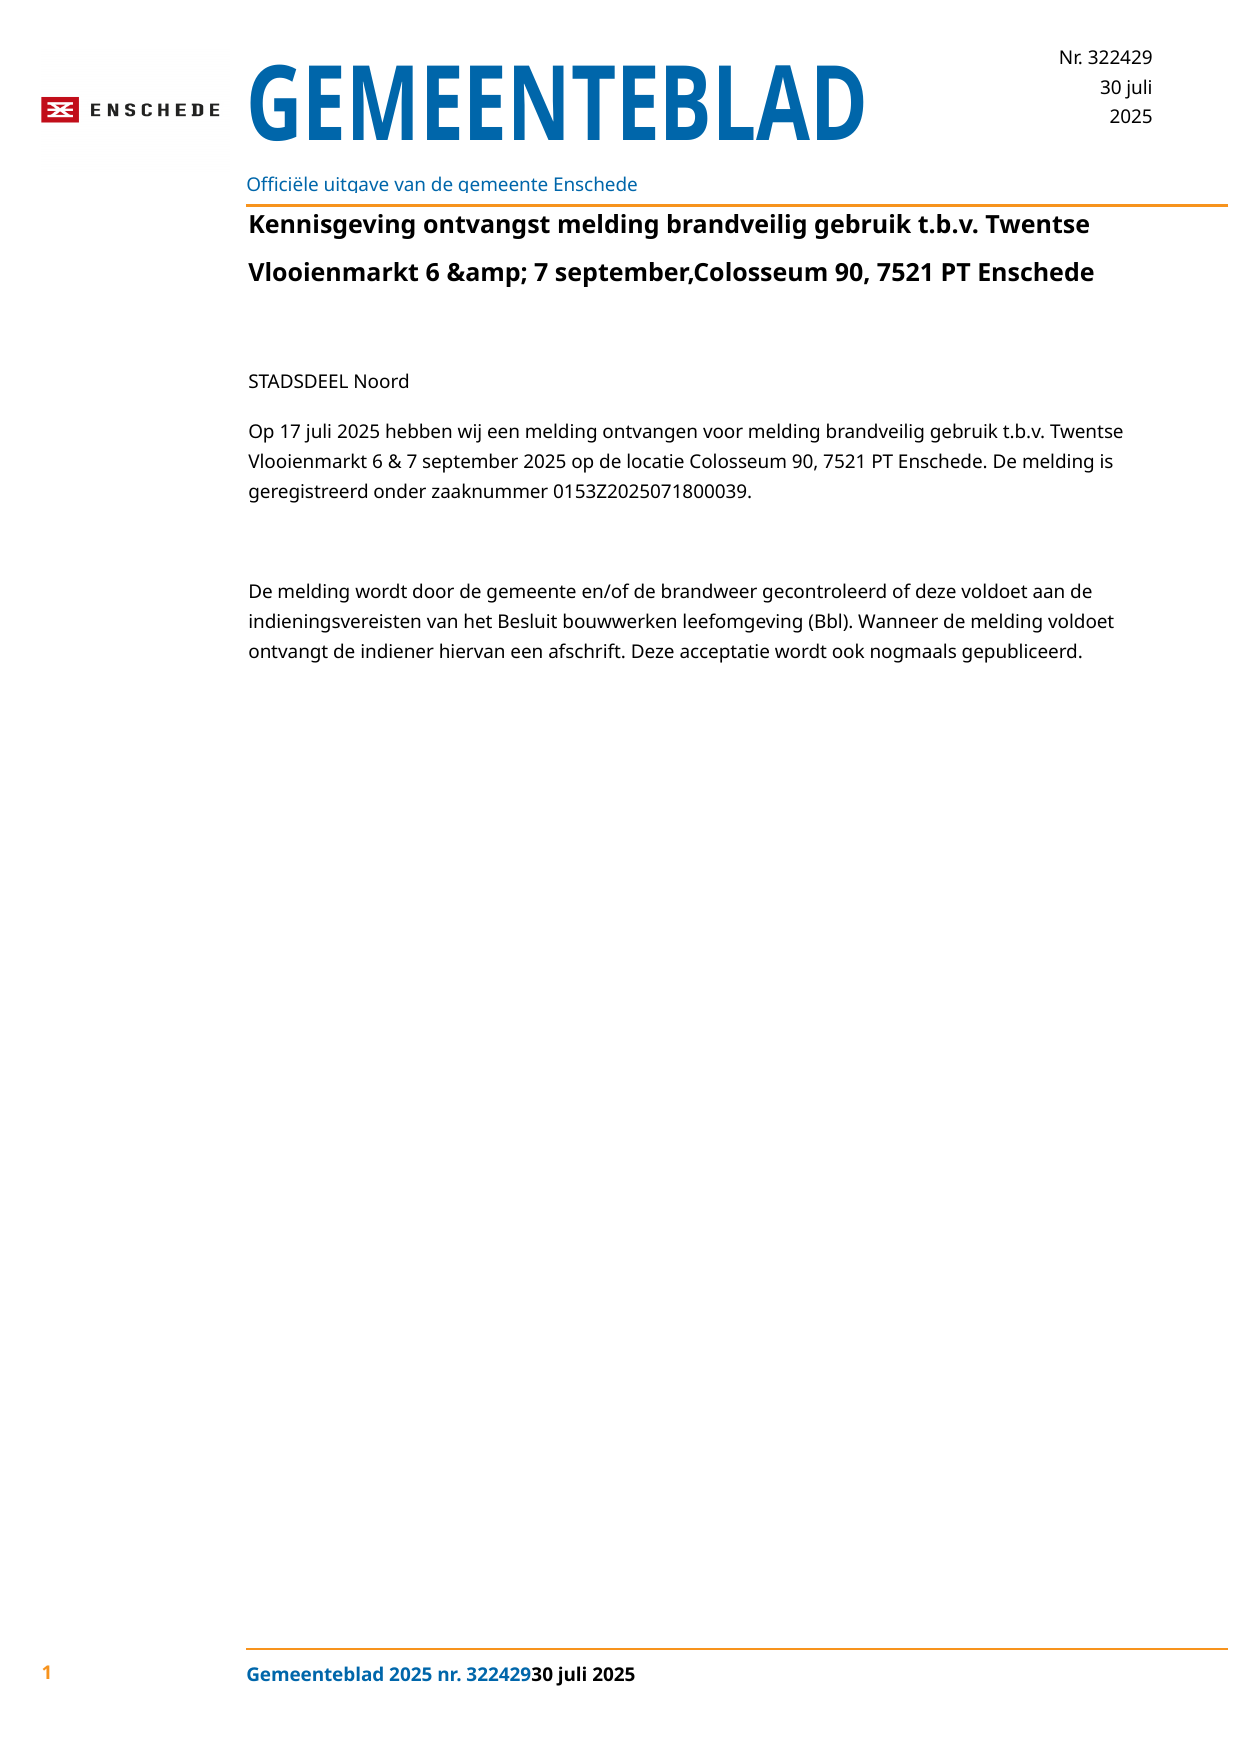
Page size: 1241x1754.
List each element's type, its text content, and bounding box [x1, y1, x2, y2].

text STADSDEEL Noord [248, 368, 1152, 394]
text Kennisgeving ontvangst melding brandveilig gebruik t.b.v. Twentse Vlooienmarkt 6 &amp; 7 september,Colosseum 90, 7521 PT Enschede [248, 207, 1152, 288]
text De melding wordt door de gemeente en/of de brandweer gecontroleerd of deze voldoet aan de indieningsvereisten van het Besluit bouwwerken leefomgeving (Bbl). Wanneer de melding voldoet ontvangt de indiener hiervan een afschrift. Deze acceptatie wordt ook nogmaals gepubliceerd. [248, 579, 1152, 664]
picture [41, 47, 231, 172]
text Op 17 juli 2025 hebben wij een melding ontvangen voor melding brandveilig gebruik t.b.v. Twentse Vlooienmarkt 6 & 7 september 2025 op de locatie Colosseum 90, 7521 PT Enschede. De melding is geregistreerd onder zaaknummer 0153Z2025071800039. [248, 419, 1152, 504]
